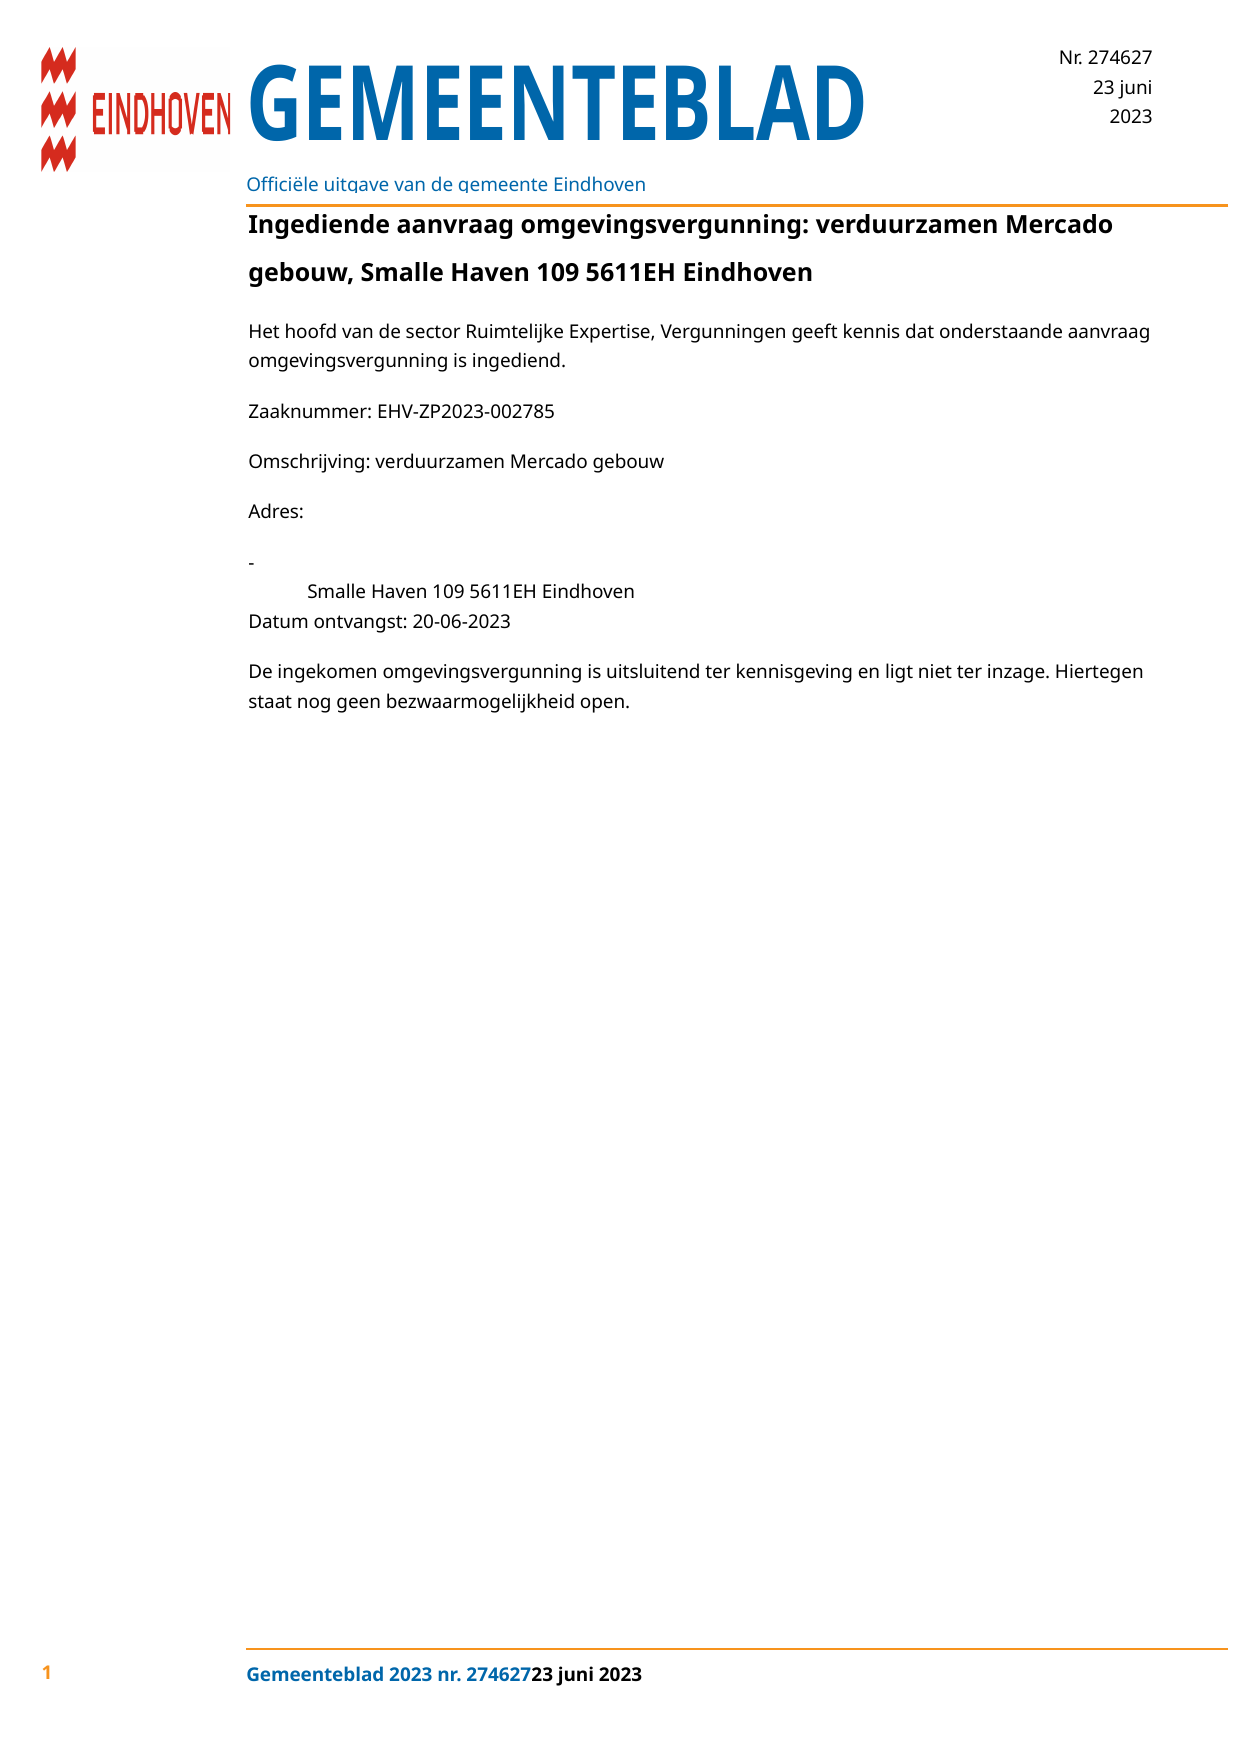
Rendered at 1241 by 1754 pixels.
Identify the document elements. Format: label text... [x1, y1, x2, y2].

text Het hoofd van de sector Ruimtelijke Expertise, Vergunningen geeft kennis dat onderstaande aanvraag omgevingsvergunning is ingediend. [248, 318, 1152, 373]
text Omschrijving: verduurzamen Mercado gebouw [248, 448, 1152, 474]
text Ingediende aanvraag omgevingsvergunning: verduurzamen Mercado gebouw, Smalle Haven 109 5611EH Eindhoven [248, 207, 1152, 288]
text Zaaknummer: EHV-ZP2023-002785 [248, 398, 1152, 424]
picture [41, 47, 231, 172]
text Datum ontvangst: 20-06-2023 [248, 608, 1152, 634]
text Adres: [248, 499, 1152, 524]
list Smalle Haven 109 5611EH Eindhoven [248, 579, 1152, 604]
text De ingekomen omgevingsvergunning is uitsluitend ter kennisgeving en ligt niet ter inzage. Hiertegen staat nog geen bezwaarmogelijkheid open. [248, 659, 1152, 714]
